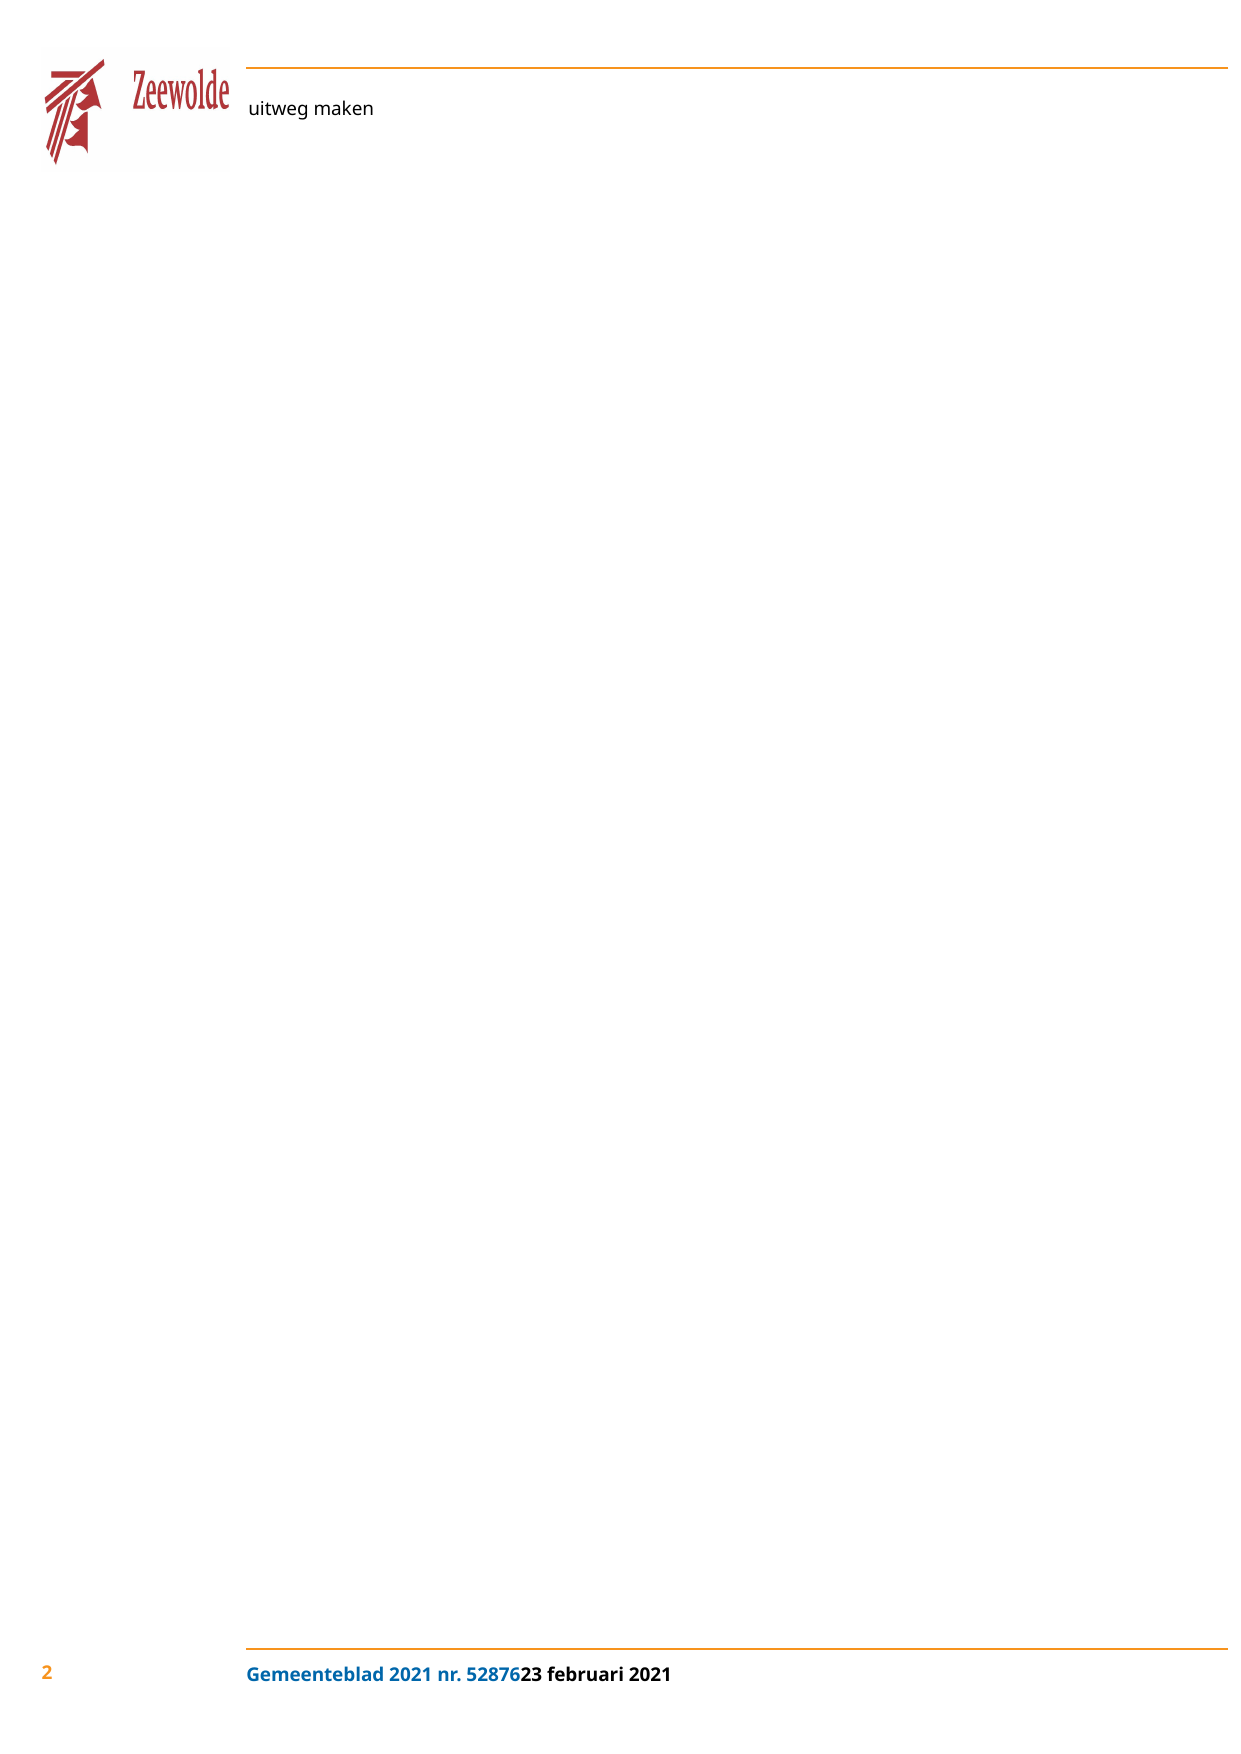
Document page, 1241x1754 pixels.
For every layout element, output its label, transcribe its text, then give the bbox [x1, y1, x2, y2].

text uitweg maken [248, 95, 1152, 121]
picture [41, 47, 231, 172]
